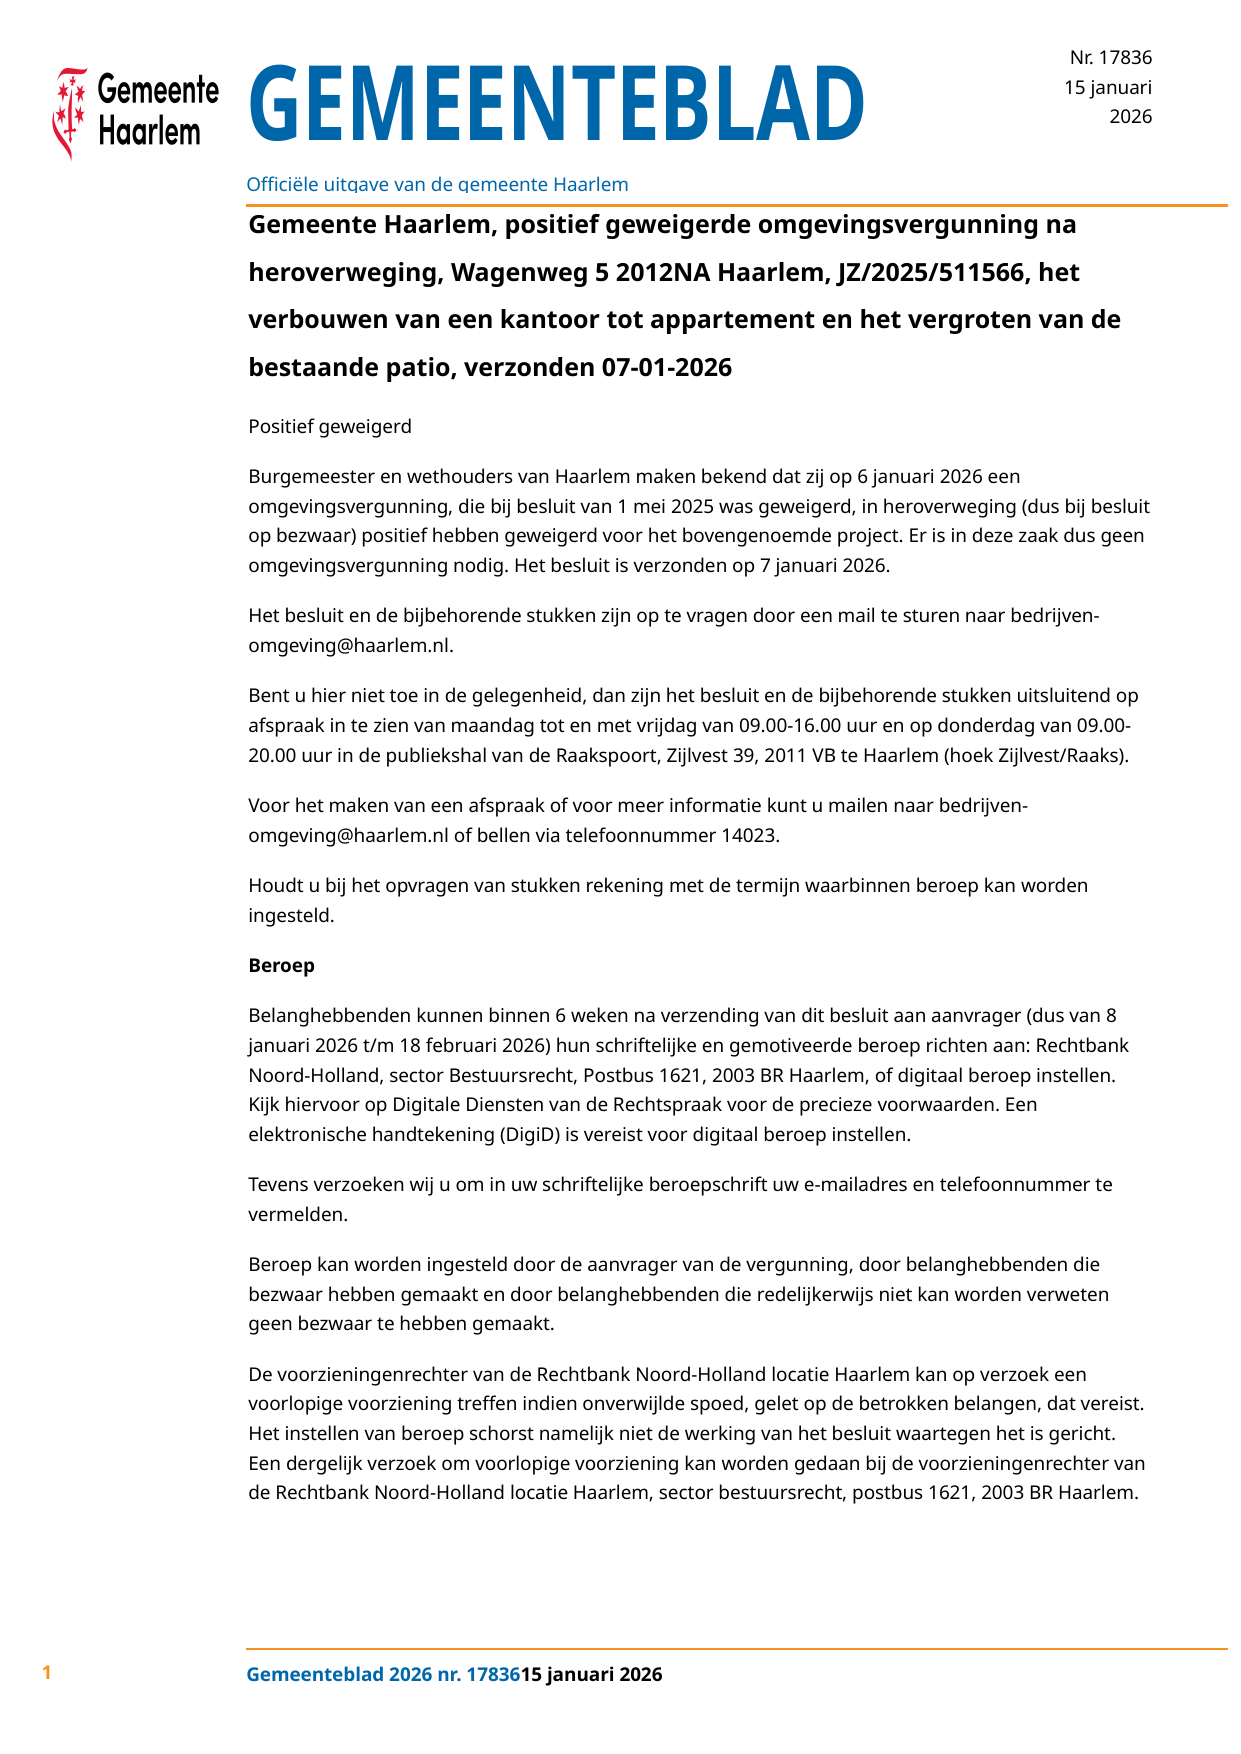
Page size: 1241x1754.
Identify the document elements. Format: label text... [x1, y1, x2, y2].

text Belanghebbenden kunnen binnen 6 weken na verzending van dit besluit aan aanvrager (dus van 8 januari 2026 t/m 18 februari 2026) hun schriftelijke en gemotiveerde beroep richten aan: Rechtbank Noord-Holland, sector Bestuursrecht, Postbus 1621, 2003 BR Haarlem, of digitaal beroep instellen. Kijk hiervoor op Digitale Diensten van de Rechtspraak voor de precieze voorwaarden. Een elektronische handtekening (DigiD) is vereist voor digitaal beroep instellen. [248, 1003, 1152, 1147]
text Houdt u bij het opvragen van stukken rekening met de termijn waarbinnen beroep kan worden ingesteld. [248, 872, 1152, 928]
text Burgemeester en wethouders van Haarlem maken bekend dat zij op 6 januari 2026 een omgevingsvergunning, die bij besluit van 1 mei 2025 was geweigerd, in heroverweging (dus bij besluit op bezwaar) positief hebben geweigerd voor het bovengenoemde project. Er is in deze zaak dus geen omgevingsvergunning nodig. Het besluit is verzonden op 7 januari 2026. [248, 463, 1152, 578]
text Voor het maken van een afspraak of voor meer informatie kunt u mailen naar bedrijven-omgeving@haarlem.nl of bellen via telefoonnummer 14023. [248, 792, 1152, 848]
text Bent u hier niet toe in de gelegenheid, dan zijn het besluit en de bijbehorende stukken uitsluitend op afspraak in te zien van maandag tot en met vrijdag van 09.00-16.00 uur en op donderdag van 09.00-20.00 uur in de publiekshal van de Raakspoort, Zijlvest 39, 2011 VB te Haarlem (hoek Zijlvest/Raaks). [248, 683, 1152, 768]
text De voorzieningenrechter van de Rechtbank Noord-Holland locatie Haarlem kan op verzoek een voorlopige voorziening treffen indien onverwijlde spoed, gelet op de betrokken belangen, dat vereist. Het instellen van beroep schorst namelijk niet de werking van het besluit waartegen het is gericht. Een dergelijk verzoek om voorlopige voorziening kan worden gedaan bij de voorzieningenrechter van de Rechtbank Noord-Holland locatie Haarlem, sector bestuursrecht, postbus 1621, 2003 BR Haarlem. [248, 1361, 1152, 1505]
text Het besluit en de bijbehorende stukken zijn op te vragen door een mail te sturen naar bedrijven-omgeving@haarlem.nl. [248, 603, 1152, 658]
text Beroep [248, 952, 1152, 978]
text Gemeente Haarlem, positief geweigerde omgevingsvergunning na heroverweging, Wagenweg 5 2012NA Haarlem, JZ/2025/511566, het verbouwen van een kantoor tot appartement en het vergroten van de bestaande patio, verzonden 07-01-2026 [248, 207, 1152, 384]
text Beroep kan worden ingesteld door de aanvrager van de vergunning, door belanghebbenden die bezwaar hebben gemaakt en door belanghebbenden die redelijkerwijs niet kan worden verweten geen bezwaar te hebben gemaakt. [248, 1251, 1152, 1336]
text Positief geweigerd [248, 413, 1152, 439]
picture [41, 47, 231, 172]
text Tevens verzoeken wij u om in uw schriftelijke beroepschrift uw e-mailadres en telefoonnummer te vermelden. [248, 1171, 1152, 1227]
